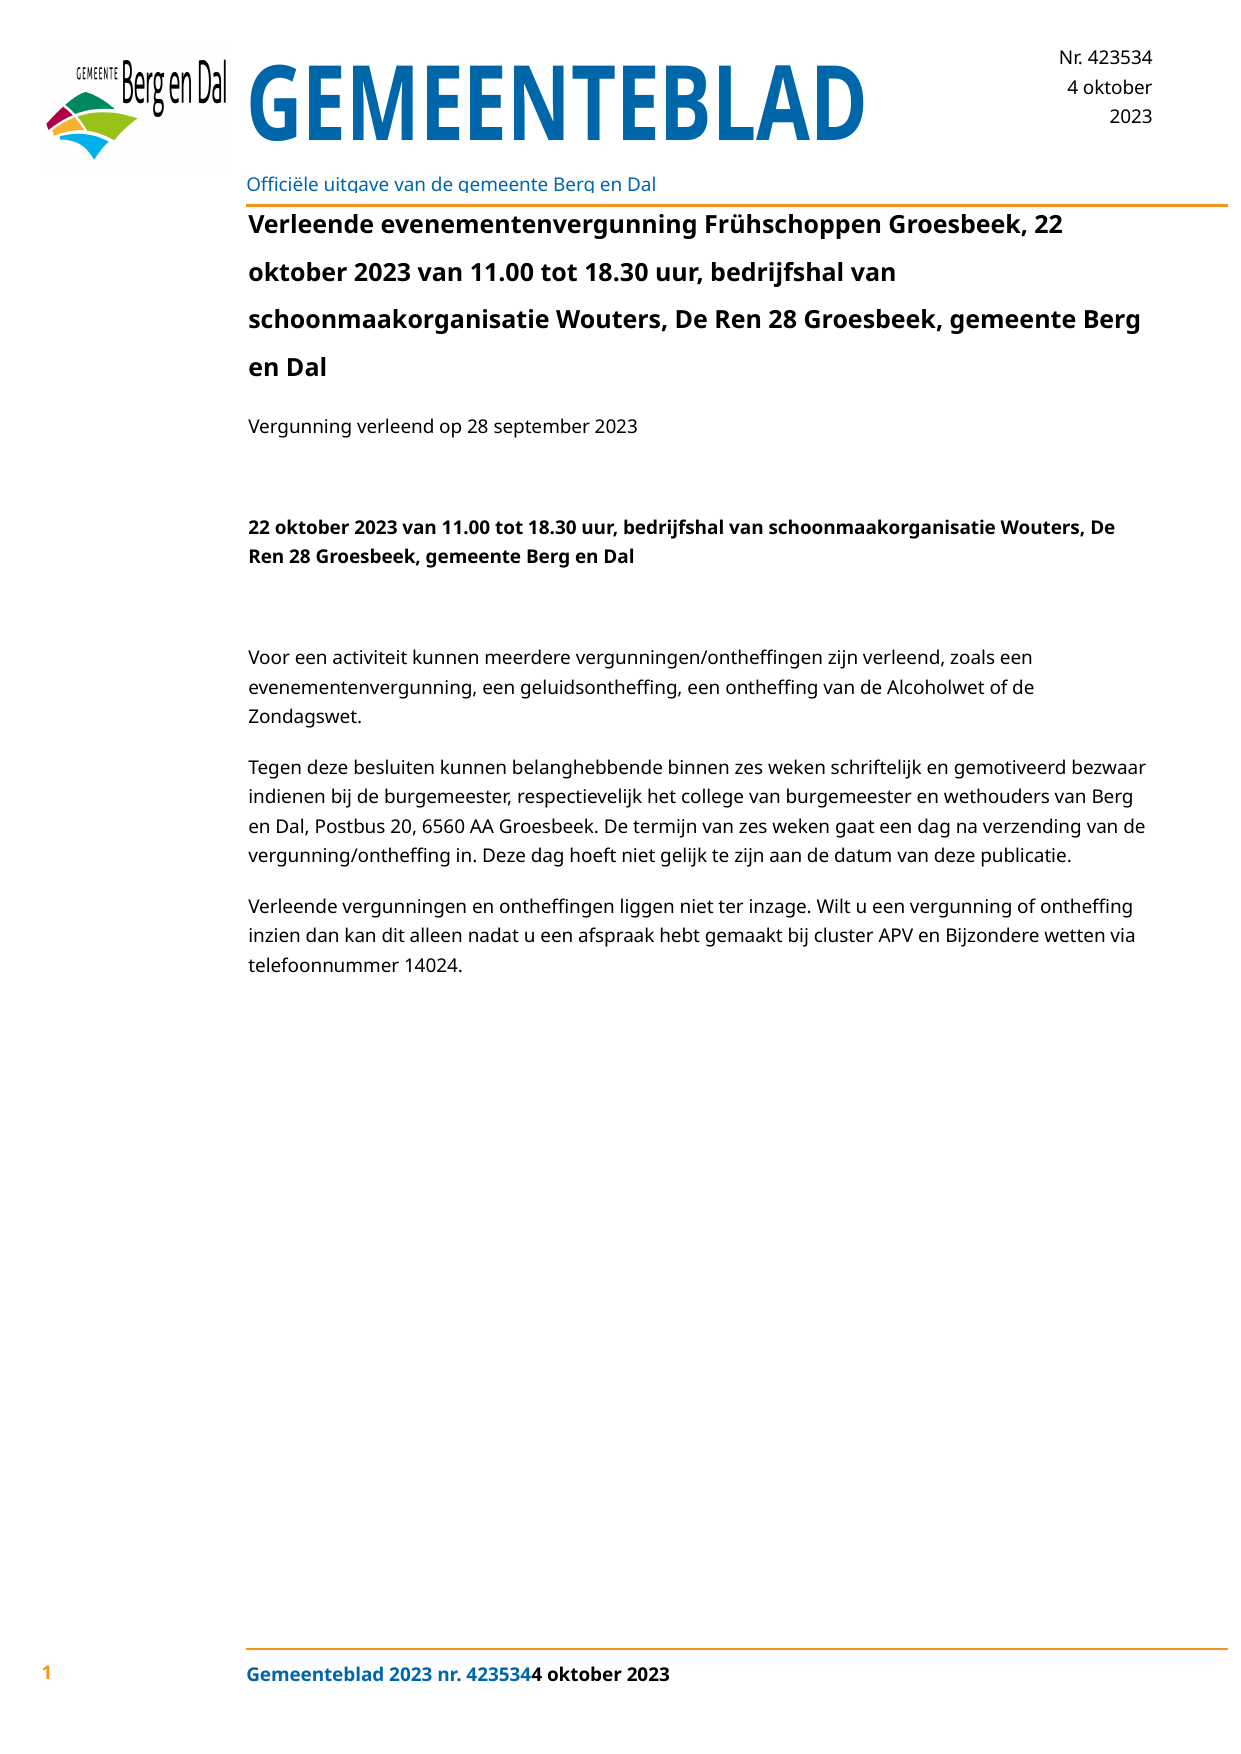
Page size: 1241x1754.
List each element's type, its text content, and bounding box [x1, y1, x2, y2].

text 22 oktober 2023 van 11.00 tot 18.30 uur, bedrijfshal van schoonmaakorganisatie Wouters, De Ren 28 Groesbeek, gemeente Berg en Dal [248, 514, 1152, 569]
text Verleende evenementenvergunning Frühschoppen Groesbeek, 22 oktober 2023 van 11.00 tot 18.30 uur, bedrijfshal van schoonmaakorganisatie Wouters, De Ren 28 Groesbeek, gemeente Berg en Dal [248, 207, 1152, 384]
text Vergunning verleend op 28 september 2023 [248, 413, 1152, 439]
text Voor een activiteit kunnen meerdere vergunningen/ontheffingen zijn verleend, zoals een evenementenvergunning, een geluidsontheffing, een ontheffing van de Alcoholwet of de Zondagswet. [248, 644, 1152, 729]
text Verleende vergunningen en ontheffingen liggen niet ter inzage. Wilt u een vergunning of ontheffing inzien dan kan dit alleen nadat u een afspraak hebt gemaakt bij cluster APV en Bijzondere wetten via telefoonnummer 14024. [248, 893, 1152, 978]
picture [41, 47, 231, 172]
text Tegen deze besluiten kunnen belanghebbende binnen zes weken schriftelijk en gemotiveerd bezwaar indienen bij de burgemeester, respectievelijk het college van burgemeester en wethouders van Berg en Dal, Postbus 20, 6560 AA Groesbeek. De termijn van zes weken gaat een dag na verzending van de vergunning/ontheffing in. Deze dag hoeft niet gelijk te zijn aan de datum van deze publicatie. [248, 754, 1152, 868]
